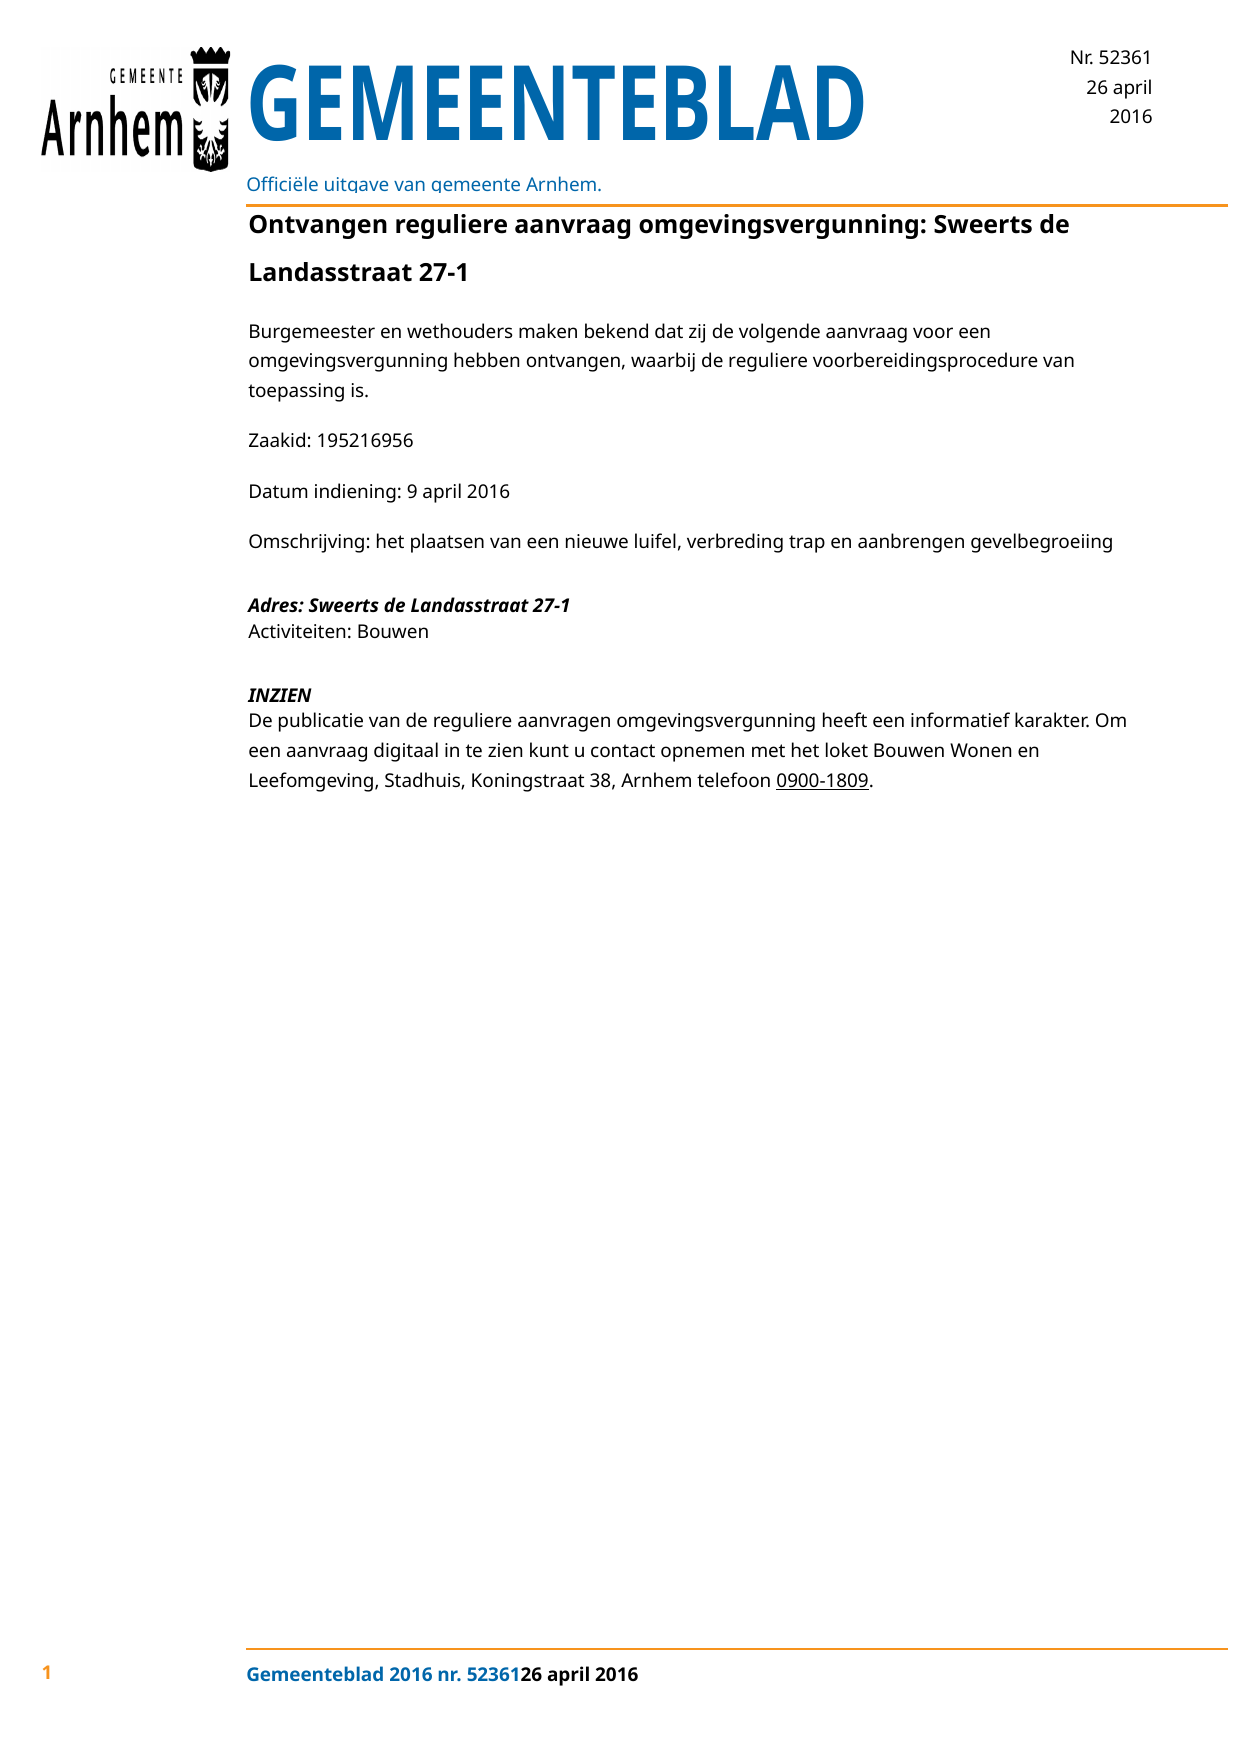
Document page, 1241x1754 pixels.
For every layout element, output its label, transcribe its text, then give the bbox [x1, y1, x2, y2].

text Ontvangen reguliere aanvraag omgevingsvergunning: Sweerts de Landasstraat 27-1 [248, 207, 1152, 288]
text Activiteiten: Bouwen [248, 618, 1152, 644]
text Adres: Sweerts de Landasstraat 27-1 [248, 592, 1152, 618]
text Burgemeester en wethouders maken bekend dat zij de volgende aanvraag voor een omgevingsvergunning hebben ontvangen, waarbij de reguliere voorbereidingsprocedure van toepassing is. [248, 318, 1152, 403]
picture [41, 47, 231, 172]
text De publicatie van de reguliere aanvragen omgevingsvergunning heeft een informatief karakter. Om een aanvraag digitaal in te zien kunt u contact opnemen met het loket Bouwen Wonen en Leefomgeving, Stadhuis, Koningstraat 38, Arnhem telefoon 0900-1809. [248, 708, 1152, 793]
text INZIEN [248, 682, 1152, 708]
text Omschrijving: het plaatsen van een nieuwe luifel, verbreding trap en aanbrengen gevelbegroeiing [248, 528, 1152, 554]
text Zaakid: 195216956 [248, 427, 1152, 453]
text Datum indiening: 9 april 2016 [248, 478, 1152, 504]
